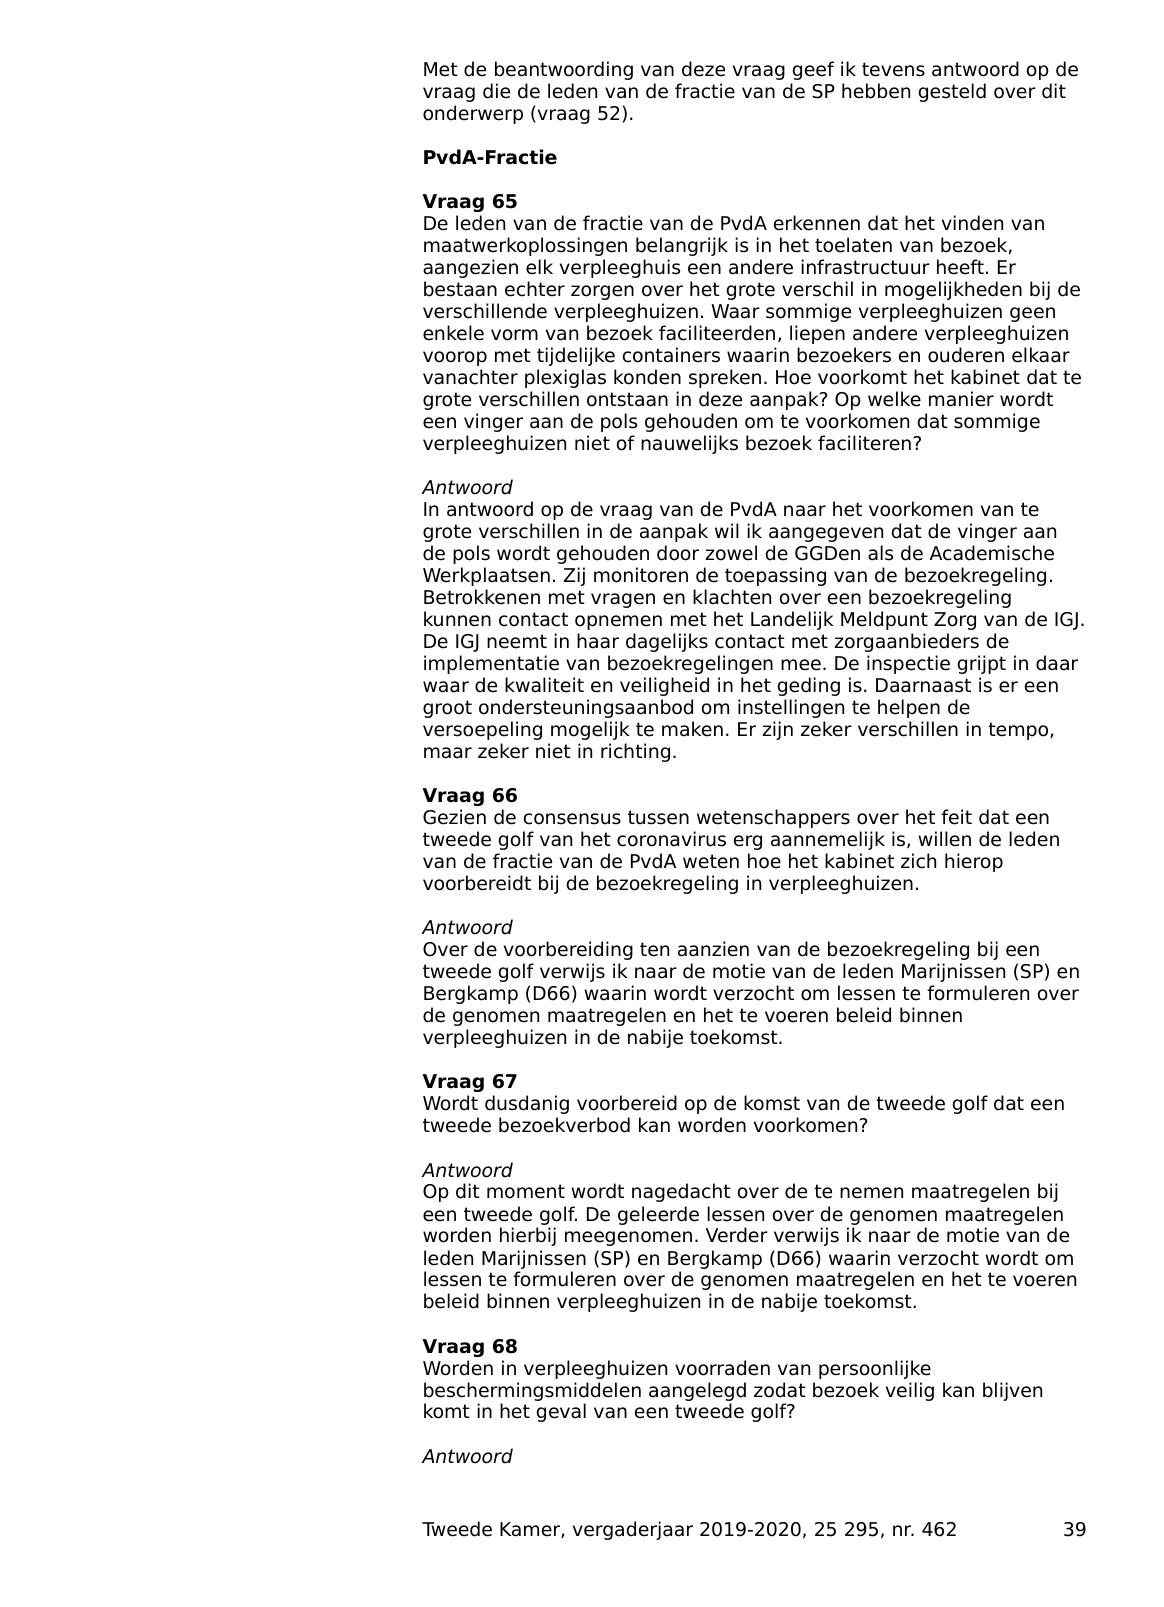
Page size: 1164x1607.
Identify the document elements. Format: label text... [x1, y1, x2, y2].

text Vraag 65 [422, 191, 1087, 213]
subtitle PvdA-Fractie [422, 147, 1087, 169]
text Gezien de consensus tussen wetenschappers over het feit dat een tweede golf van het coronavirus erg aannemelijk is, willen de leden van de fractie van de PvdA weten hoe het kabinet zich hierop voorbereidt bij de bezoekregeling in verpleeghuizen. [422, 807, 1087, 895]
text Antwoord [422, 917, 1087, 939]
text Antwoord [422, 1446, 1087, 1468]
text Antwoord [422, 477, 1087, 499]
text Antwoord [422, 1159, 1087, 1181]
text De leden van de fractie van de PvdA erkennen dat het vinden van maatwerkoplossingen belangrijk is in het toelaten van bezoek, aangezien elk verpleeghuis een andere infrastructuur heeft. Er bestaan echter zorgen over het grote verschil in mogelijkheden bij de verschillende verpleeghuizen. Waar sommige verpleeghuizen geen enkele vorm van bezoek faciliteerden, liepen andere verpleeghuizen voorop met tijdelijke containers waarin bezoekers en ouderen elkaar vanachter plexiglas konden spreken. Hoe voorkomt het kabinet dat te grote verschillen ontstaan in deze aanpak? Op welke manier wordt een vinger aan de pols gehouden om te voorkomen dat sommige verpleeghuizen niet of nauwelijks bezoek faciliteren? [422, 213, 1087, 455]
text Vraag 68 [422, 1336, 1087, 1357]
text Met de beantwoording van deze vraag geef ik tevens antwoord op de vraag die de leden van de fractie van de SP hebben gesteld over dit onderwerp (vraag 52). [422, 59, 1087, 125]
text Vraag 67 [422, 1071, 1087, 1093]
text Wordt dusdanig voorbereid op de komst van de tweede golf dat een tweede bezoekverbod kan worden voorkomen? [422, 1093, 1087, 1137]
text Over de voorbereiding ten aanzien van de bezoekregeling bij een tweede golf verwijs ik naar de motie van de leden Marijnissen (SP) en Bergkamp (D66) waarin wordt verzocht om lessen te formuleren over de genomen maatregelen en het te voeren beleid binnen verpleeghuizen in de nabije toekomst. [422, 939, 1087, 1049]
text In antwoord op de vraag van de PvdA naar het voorkomen van te grote verschillen in de aanpak wil ik aangegeven dat de vinger aan de pols wordt gehouden door zowel de GGDen als de Academische Werkplaatsen. Zij monitoren de toepassing van de bezoekregeling. Betrokkenen met vragen en klachten over een bezoekregeling kunnen contact opnemen met het Landelijk Meldpunt Zorg van de IGJ. De IGJ neemt in haar dagelijks contact met zorgaanbieders de implementatie van bezoekregelingen mee. De inspectie grijpt in daar waar de kwaliteit en veiligheid in het geding is. Daarnaast is er een groot ondersteuningsaanbod om instellingen te helpen de versoepeling mogelijk te maken. Er zijn zeker verschillen in tempo, maar zeker niet in richting. [422, 499, 1087, 763]
text Op dit moment wordt nagedacht over de te nemen maatregelen bij een tweede golf. De geleerde lessen over de genomen maatregelen worden hierbij meegenomen. Verder verwijs ik naar de motie van de leden Marijnissen (SP) en Bergkamp (D66) waarin verzocht wordt om lessen te formuleren over de genomen maatregelen en het te voeren beleid binnen verpleeghuizen in de nabije toekomst. [422, 1181, 1087, 1313]
text Vraag 66 [422, 785, 1087, 807]
text Worden in verpleeghuizen voorraden van persoonlijke beschermingsmiddelen aangelegd zodat bezoek veilig kan blijven komt in het geval van een tweede golf? [422, 1357, 1087, 1423]
